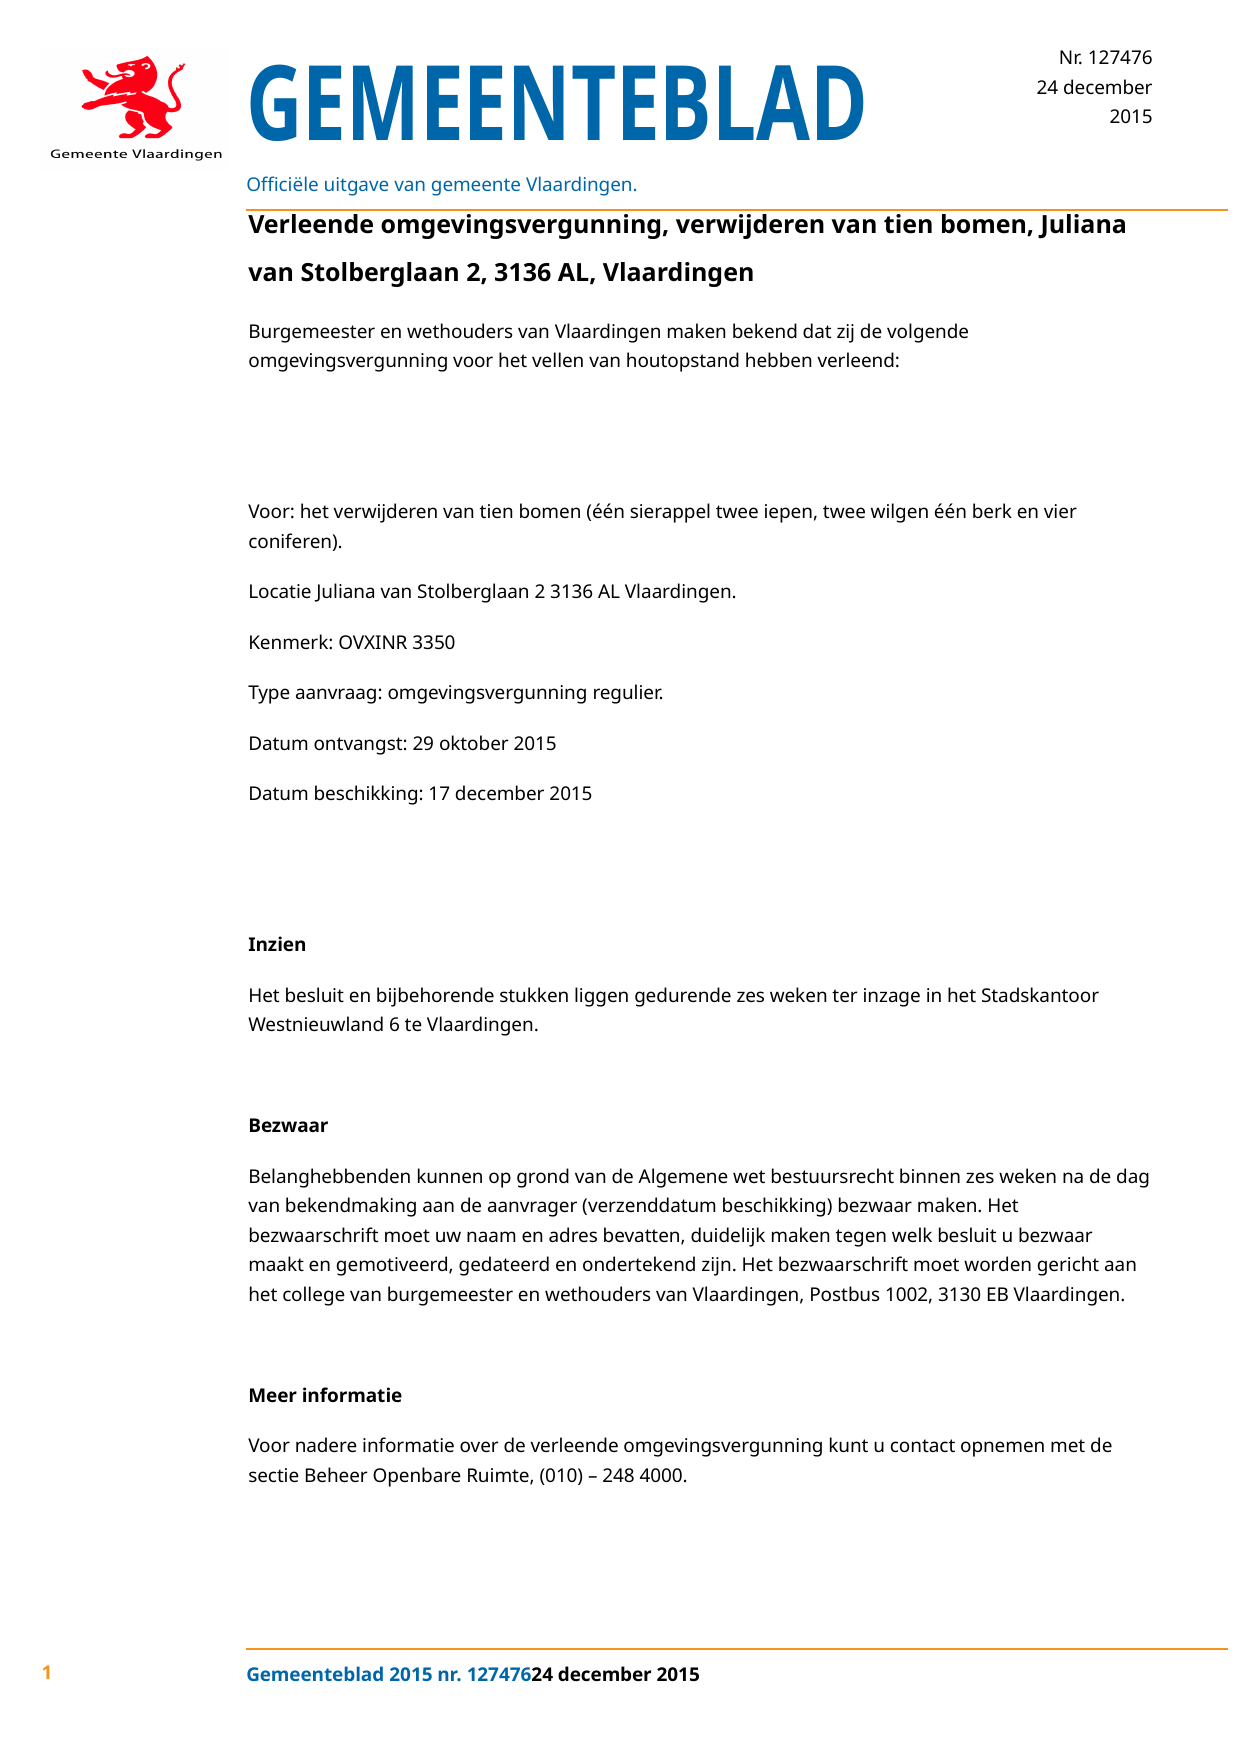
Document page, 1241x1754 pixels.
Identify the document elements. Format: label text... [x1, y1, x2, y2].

text Type aanvraag: omgevingsvergunning regulier. [248, 679, 1152, 705]
text Het besluit en bijbehorende stukken liggen gedurende zes weken ter inzage in het Stadskantoor Westnieuwland 6 te Vlaardingen. [248, 982, 1152, 1037]
text Inzien [248, 932, 1152, 957]
text Burgemeester en wethouders van Vlaardingen maken bekend dat zij de volgende omgevingsvergunning voor het vellen van houtopstand hebben verleend: [248, 318, 1152, 373]
text Datum ontvangst: 29 oktober 2015 [248, 730, 1152, 756]
text Locatie Juliana van Stolberglaan 2 3136 AL Vlaardingen. [248, 579, 1152, 604]
text Kenmerk: OVXINR 3350 [248, 629, 1152, 655]
text Voor: het verwijderen van tien bomen (één sierappel twee iepen, twee wilgen één berk en vier coniferen). [248, 499, 1152, 554]
text Verleende omgevingsvergunning, verwijderen van tien bomen, Juliana van Stolberglaan 2, 3136 AL, Vlaardingen [248, 211, 1152, 288]
text Voor nadere informatie over de verleende omgevingsvergunning kunt u contact opnemen met de sectie Beheer Openbare Ruimte, (010) – 248 4000. [248, 1432, 1152, 1488]
text Datum beschikking: 17 december 2015 [248, 780, 1152, 806]
text Bezwaar [248, 1112, 1152, 1138]
text Belanghebbenden kunnen op grond van de Algemene wet bestuursrecht binnen zes weken na de dag van bekendmaking aan de aanvrager (verzenddatum beschikking) bezwaar maken. Het bezwaarschrift moet uw naam en adres bevatten, duidelijk maken tegen welk besluit u bezwaar maakt en gemotiveerd, gedateerd en ondertekend zijn. Het bezwaarschrift moet worden gericht aan het college van burgemeester en wethouders van Vlaardingen, Postbus 1002, 3130 EB Vlaardingen. [248, 1163, 1152, 1307]
picture [41, 47, 231, 172]
text Meer informatie [248, 1382, 1152, 1408]
